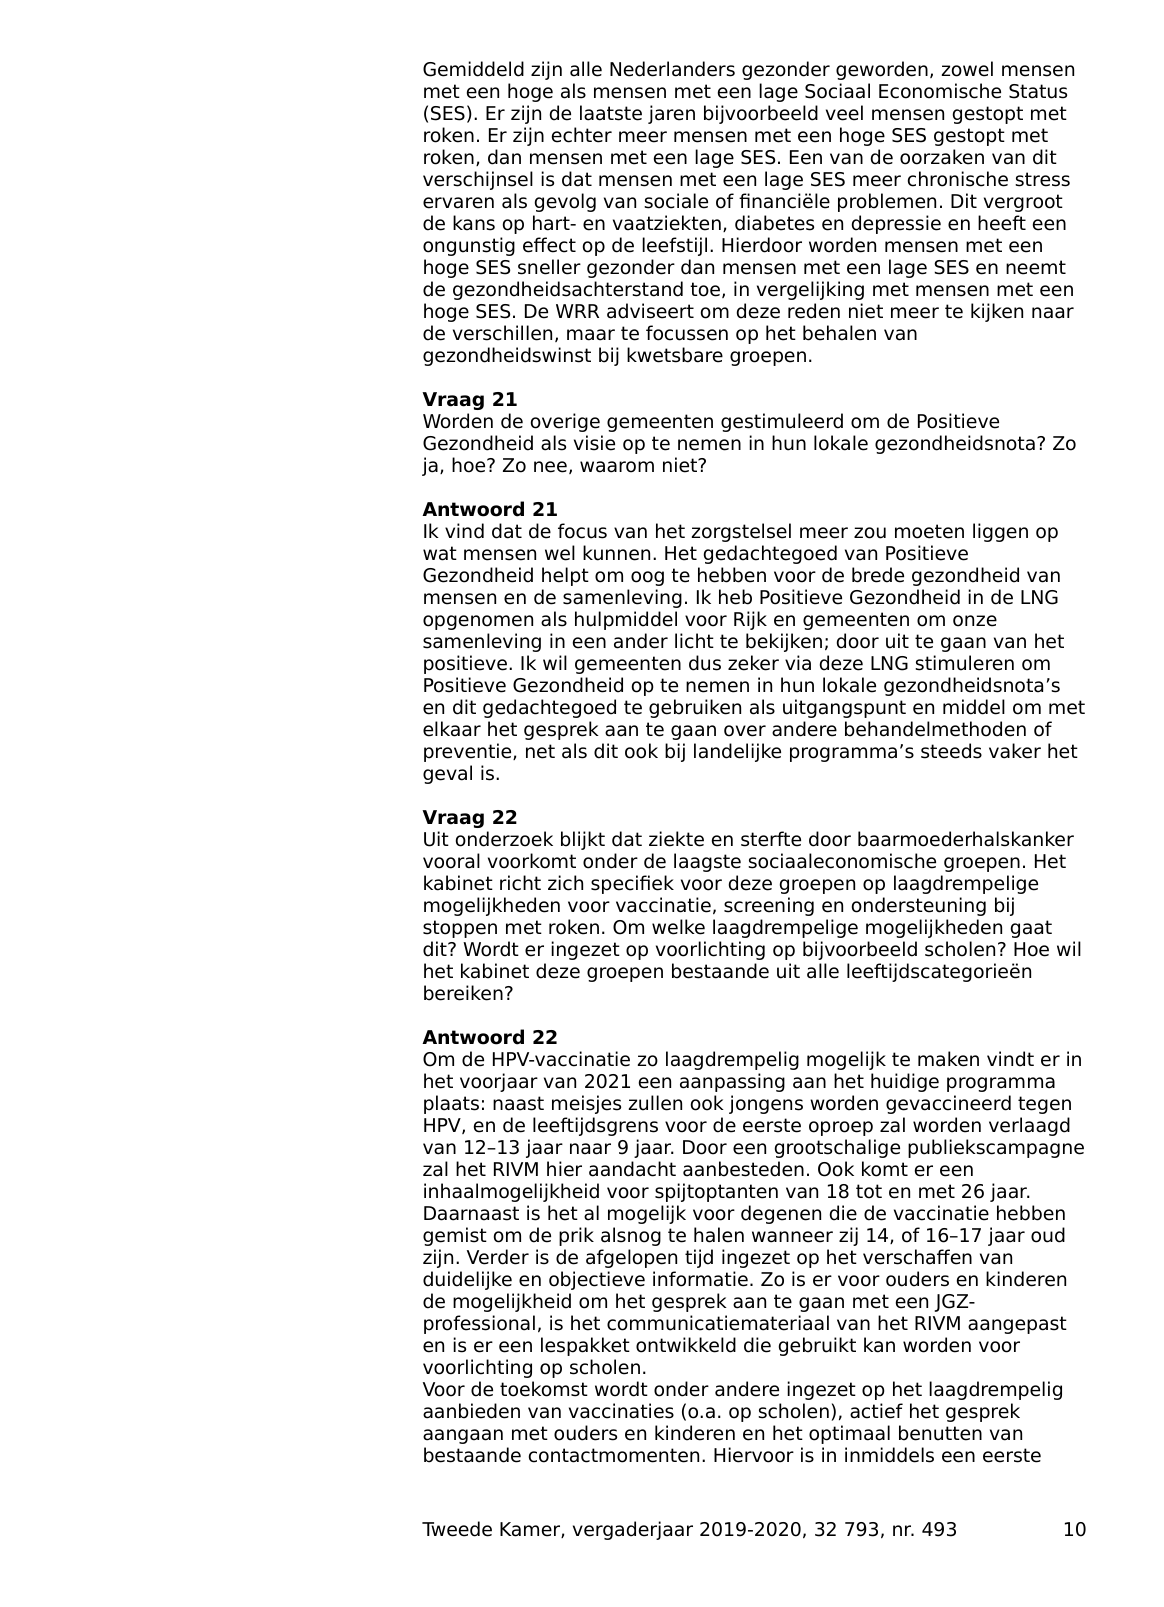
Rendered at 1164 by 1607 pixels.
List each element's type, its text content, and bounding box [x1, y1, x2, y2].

text Ik vind dat de focus van het zorgstelsel meer zou moeten liggen op wat mensen wel kunnen. Het gedachtegoed van Positieve Gezondheid helpt om oog te hebben voor de brede gezondheid van mensen en de samenleving. Ik heb Positieve Gezondheid in de LNG opgenomen als hulpmiddel voor Rijk en gemeenten om onze samenleving in een ander licht te bekijken; door uit te gaan van het positieve. Ik wil gemeenten dus zeker via deze LNG stimuleren om Positieve Gezondheid op te nemen in hun lokale gezondheidsnota’s en dit gedachtegoed te gebruiken als uitgangspunt en middel om met elkaar het gesprek aan te gaan over andere behandelmethoden of preventie, net als dit ook bij landelijke programma’s steeds vaker het geval is. [422, 521, 1087, 785]
text Gemiddeld zijn alle Nederlanders gezonder geworden, zowel mensen met een hoge als mensen met een lage Sociaal Economische Status (SES). Er zijn de laatste jaren bijvoorbeeld veel mensen gestopt met roken. Er zijn echter meer mensen met een hoge SES gestopt met roken, dan mensen met een lage SES. Een van de oorzaken van dit verschijnsel is dat mensen met een lage SES meer chronische stress ervaren als gevolg van sociale of financiële problemen. Dit vergroot de kans op hart- en vaatziekten, diabetes en depressie en heeft een ongunstig effect op de leefstijl. Hierdoor worden mensen met een hoge SES sneller gezonder dan mensen met een lage SES en neemt de gezondheidsachterstand toe, in vergelijking met mensen met een hoge SES. De WRR adviseert om deze reden niet meer te kijken naar de verschillen, maar te focussen op het behalen van gezondheidswinst bij kwetsbare groepen. [422, 59, 1087, 367]
text Worden de overige gemeenten gestimuleerd om de Positieve Gezondheid als visie op te nemen in hun lokale gezondheidsnota? Zo ja, hoe? Zo nee, waarom niet? [422, 411, 1087, 477]
text Antwoord 21 [422, 499, 1087, 521]
text Vraag 22 [422, 807, 1087, 829]
text Antwoord 22 [422, 1027, 1087, 1049]
text Om de HPV-vaccinatie zo laagdrempelig mogelijk te maken vindt er in het voorjaar van 2021 een aanpassing aan het huidige programma plaats: naast meisjes zullen ook jongens worden gevaccineerd tegen HPV, en de leeftijdsgrens voor de eerste oproep zal worden verlaagd van 12–13 jaar naar 9 jaar. Door een grootschalige publiekscampagne zal het RIVM hier aandacht aanbesteden. Ook komt er een inhaalmogelijkheid voor spijtoptanten van 18 tot en met 26 jaar. [422, 1049, 1087, 1203]
text Uit onderzoek blijkt dat ziekte en sterfte door baarmoederhalskanker vooral voorkomt onder de laagste sociaaleconomische groepen. Het kabinet richt zich specifiek voor deze groepen op laagdrempelige mogelijkheden voor vaccinatie, screening en ondersteuning bij stoppen met roken. Om welke laagdrempelige mogelijkheden gaat dit? Wordt er ingezet op voorlichting op bijvoorbeeld scholen? Hoe wil het kabinet deze groepen bestaande uit alle leeftijdscategorieën bereiken? [422, 829, 1087, 1005]
text Vraag 21 [422, 389, 1087, 411]
text Voor de toekomst wordt onder andere ingezet op het laagdrempelig aanbieden van vaccinaties (o.a. op scholen), actief het gesprek aangaan met ouders en kinderen en het optimaal benutten van bestaande contactmomenten. Hiervoor is in inmiddels een eerste [422, 1379, 1087, 1467]
text Daarnaast is het al mogelijk voor degenen die de vaccinatie hebben gemist om de prik alsnog te halen wanneer zij 14, of 16–17 jaar oud zijn. Verder is de afgelopen tijd ingezet op het verschaffen van duidelijke en objectieve informatie. Zo is er voor ouders en kinderen de mogelijkheid om het gesprek aan te gaan met een JGZ-professional, is het communicatiemateriaal van het RIVM aangepast en is er een lespakket ontwikkeld die gebruikt kan worden voor voorlichting op scholen. [422, 1203, 1087, 1379]
